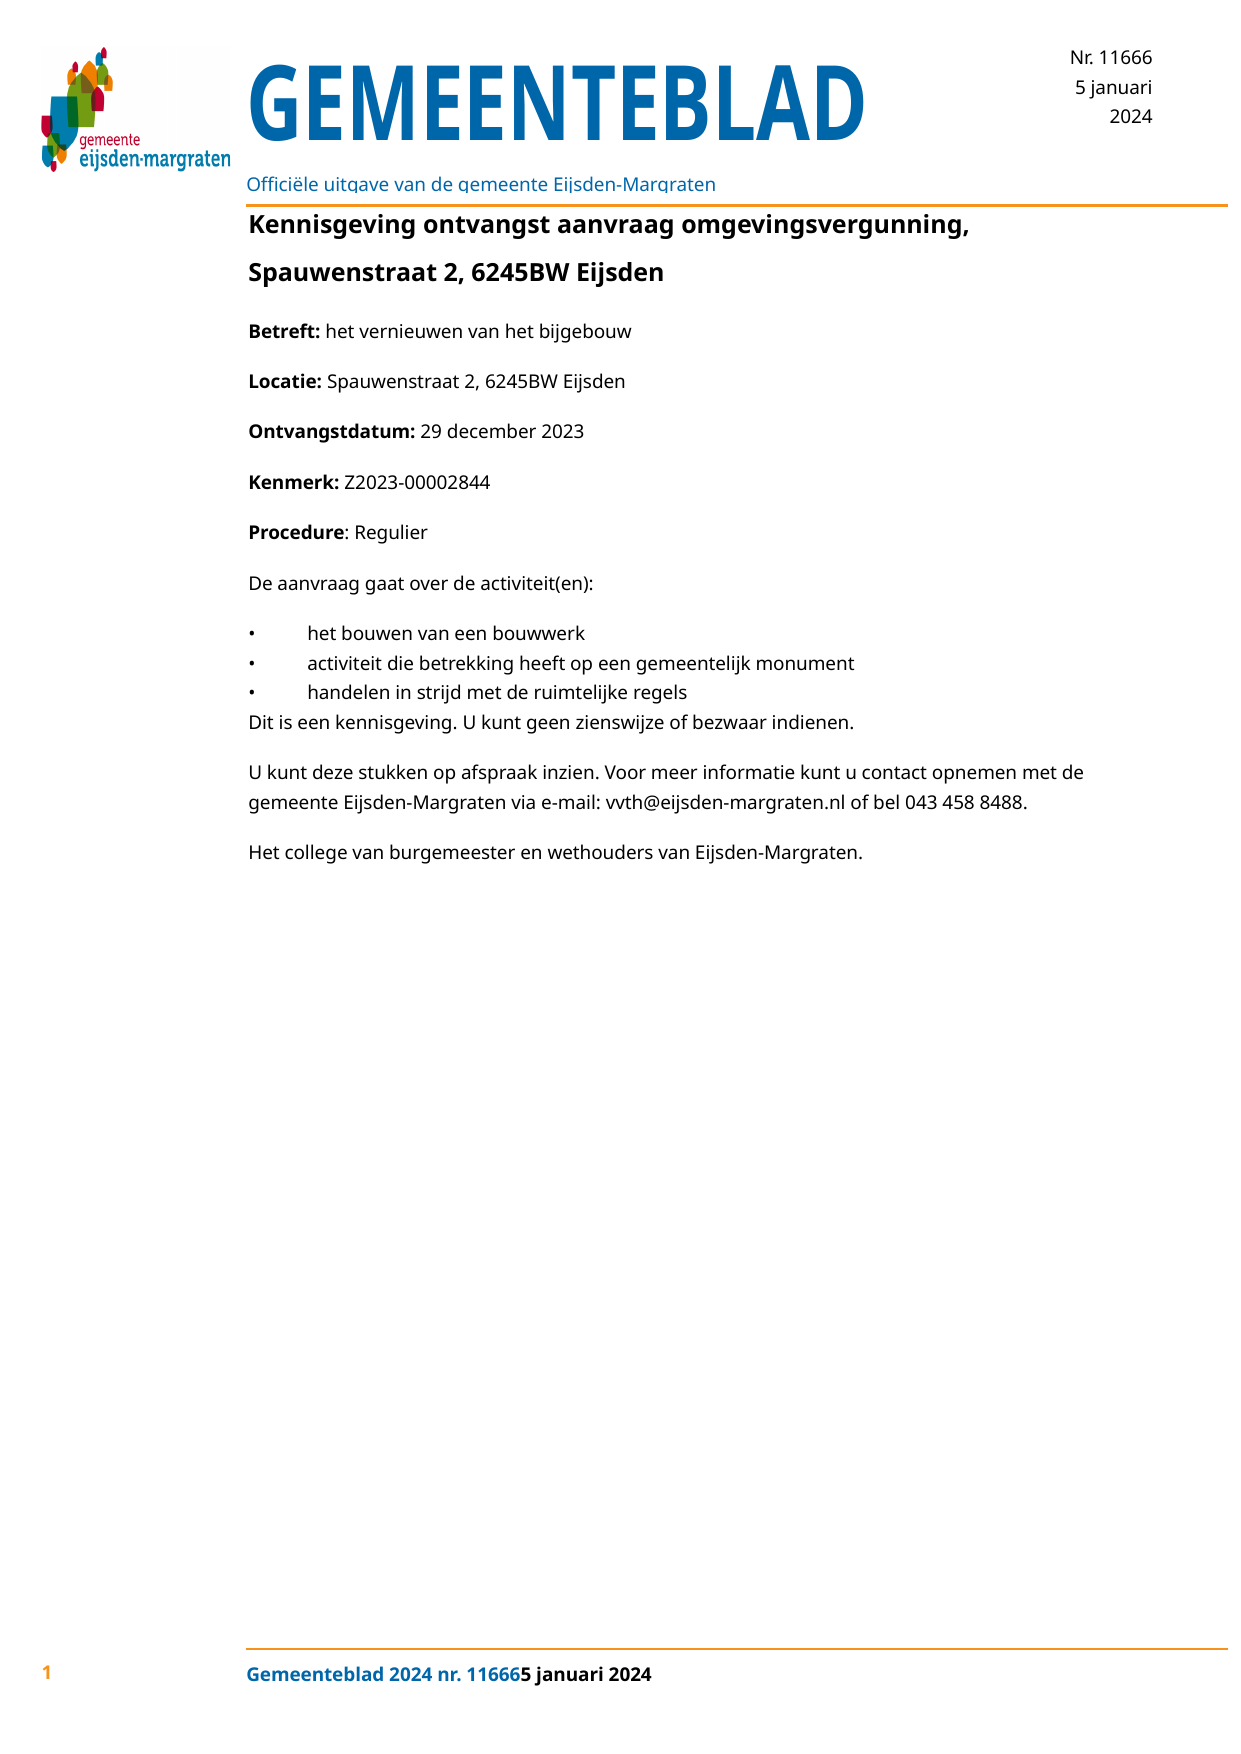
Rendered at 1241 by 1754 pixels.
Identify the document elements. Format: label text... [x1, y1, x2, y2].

list handelen in strijd met de ruimtelijke regels [248, 679, 1152, 705]
text Kennisgeving ontvangst aanvraag omgevingsvergunning, Spauwenstraat 2, 6245BW Eijsden [248, 207, 1152, 288]
text Ontvangstdatum: 29 december 2023 [248, 419, 1152, 444]
text Betreft: het vernieuwen van het bijgebouw [248, 318, 1152, 344]
text U kunt deze stukken op afspraak inzien. Voor meer informatie kunt u contact opnemen met de gemeente Eijsden-Margraten via e-mail: vvth@eijsden-margraten.nl of bel 043 458 8488. [248, 759, 1152, 815]
list het bouwen van een bouwwerk [248, 620, 1152, 646]
text Locatie: Spauwenstraat 2, 6245BW Eijsden [248, 368, 1152, 394]
list activiteit die betrekking heeft op een gemeentelijk monument [248, 650, 1152, 676]
text De aanvraag gaat over de activiteit(en): [248, 570, 1152, 596]
text Het college van burgemeester en wethouders van Eijsden-Margraten. [248, 839, 1152, 865]
text Procedure: Regulier [248, 519, 1152, 545]
text Dit is een kennisgeving. U kunt geen zienswijze of bezwaar indienen. [248, 709, 1152, 735]
text Kenmerk: Z2023-00002844 [248, 469, 1152, 495]
picture [41, 47, 231, 172]
